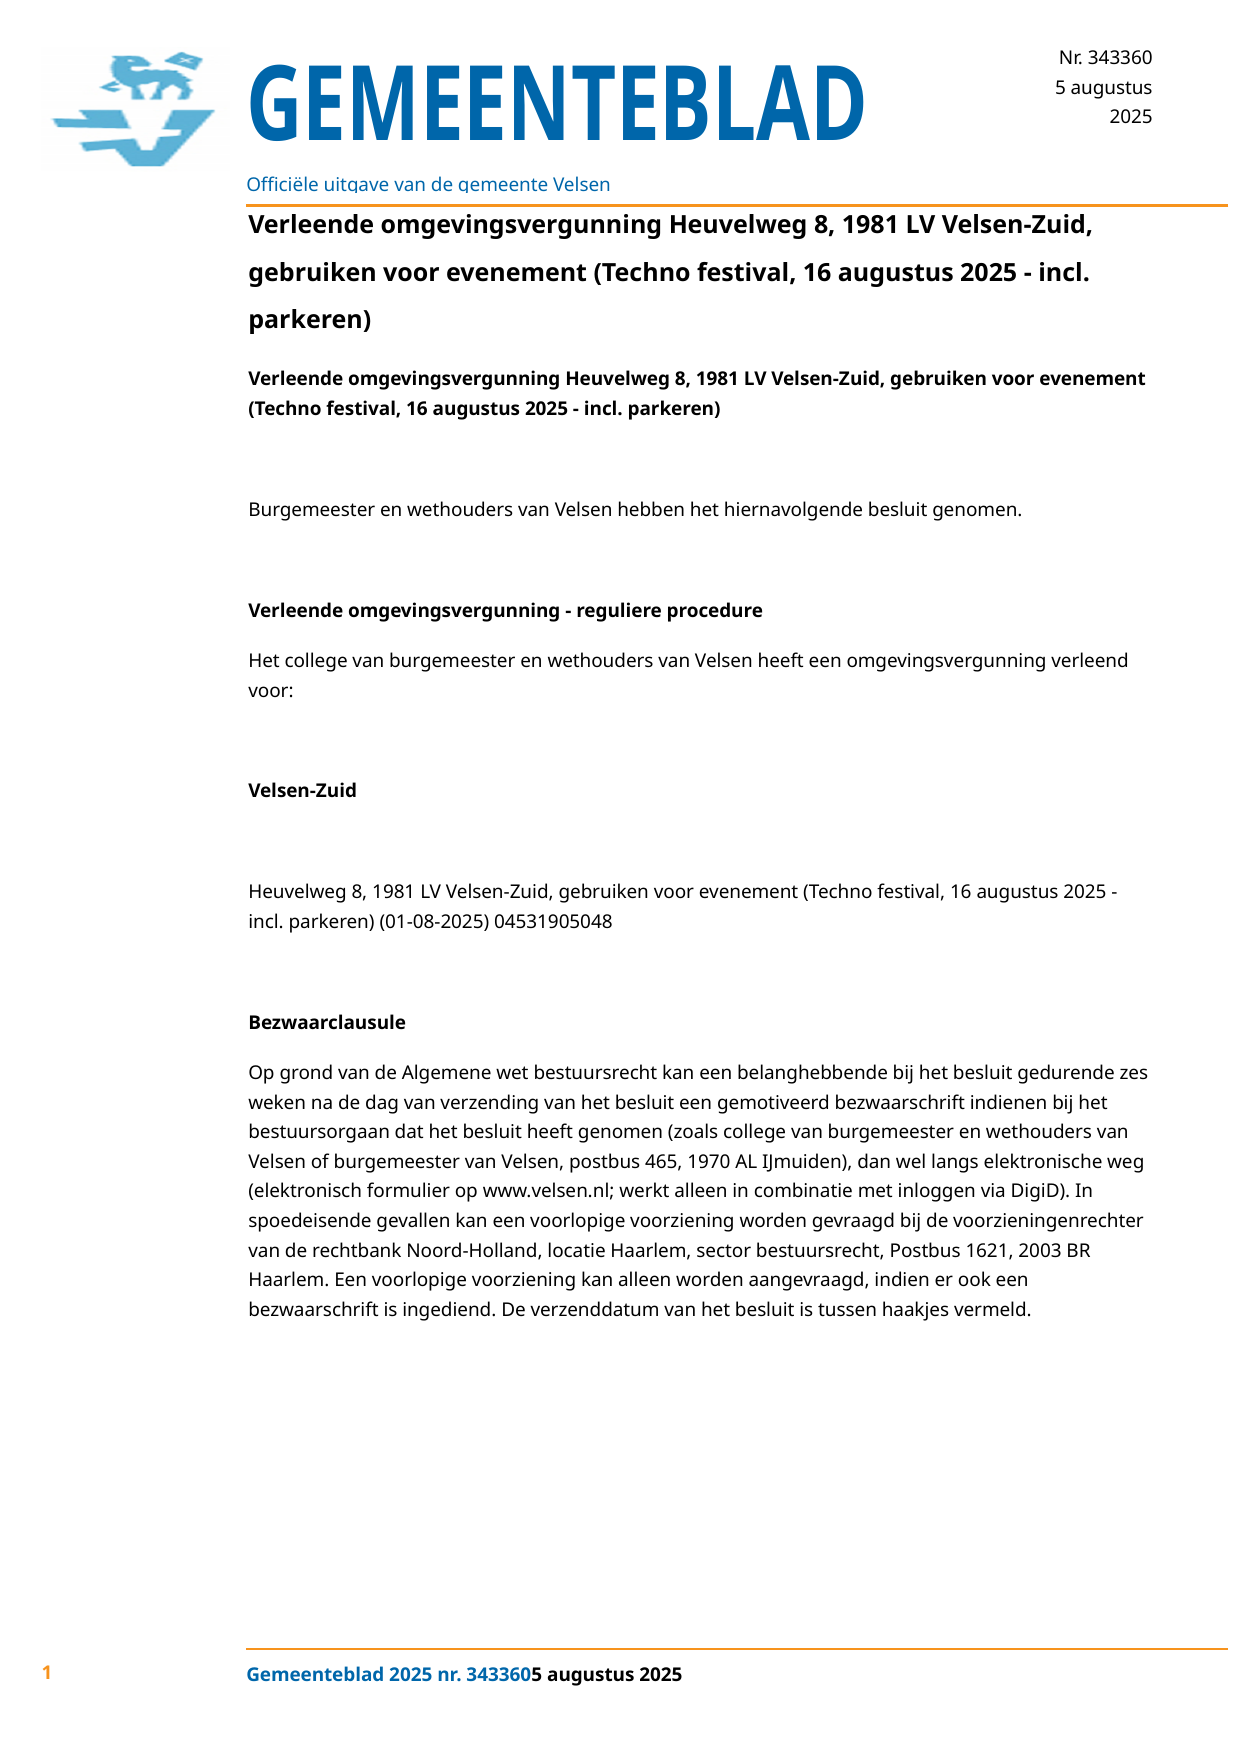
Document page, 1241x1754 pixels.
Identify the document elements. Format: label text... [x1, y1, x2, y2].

text Velsen-Zuid [248, 778, 1152, 803]
text Verleende omgevingsvergunning Heuvelweg 8, 1981 LV Velsen-Zuid, gebruiken voor evenement (Techno festival, 16 augustus 2025 - incl. parkeren) [248, 207, 1152, 336]
text Burgemeester en wethouders van Velsen hebben het hiernavolgende besluit genomen. [248, 496, 1152, 522]
text Heuvelweg 8, 1981 LV Velsen-Zuid, gebruiken voor evenement (Techno festival, 16 augustus 2025 - incl. parkeren) (01-08-2025) 04531905048 [248, 878, 1152, 934]
text Bezwaarclausule [248, 1009, 1152, 1034]
picture [41, 47, 231, 172]
text Het college van burgemeester en wethouders van Velsen heeft een omgevingsvergunning verleend voor: [248, 647, 1152, 702]
text Verleende omgevingsvergunning Heuvelweg 8, 1981 LV Velsen-Zuid, gebruiken voor evenement (Techno festival, 16 augustus 2025 - incl. parkeren) [248, 366, 1152, 421]
text Op grond van de Algemene wet bestuursrecht kan een belanghebbende bij het besluit gedurende zes weken na de dag van verzending van het besluit een gemotiveerd bezwaarschrift indienen bij het bestuursorgaan dat het besluit heeft genomen (zoals college van burgemeester en wethouders van Velsen of burgemeester van Velsen, postbus 465, 1970 AL IJmuiden), dan wel langs elektronische weg (elektronisch formulier op www.velsen.nl; werkt alleen in combinatie met inloggen via DigiD). In spoedeisende gevallen kan een voorlopige voorziening worden gevraagd bij de voorzieningenrechter van de rechtbank Noord-Holland, locatie Haarlem, sector bestuursrecht, Postbus 1621, 2003 BR Haarlem. Een voorlopige voorziening kan alleen worden aangevraagd, indien er ook een bezwaarschrift is ingediend. De verzenddatum van het besluit is tussen haakjes vermeld. [248, 1059, 1152, 1322]
text Verleende omgevingsvergunning - reguliere procedure [248, 597, 1152, 622]
